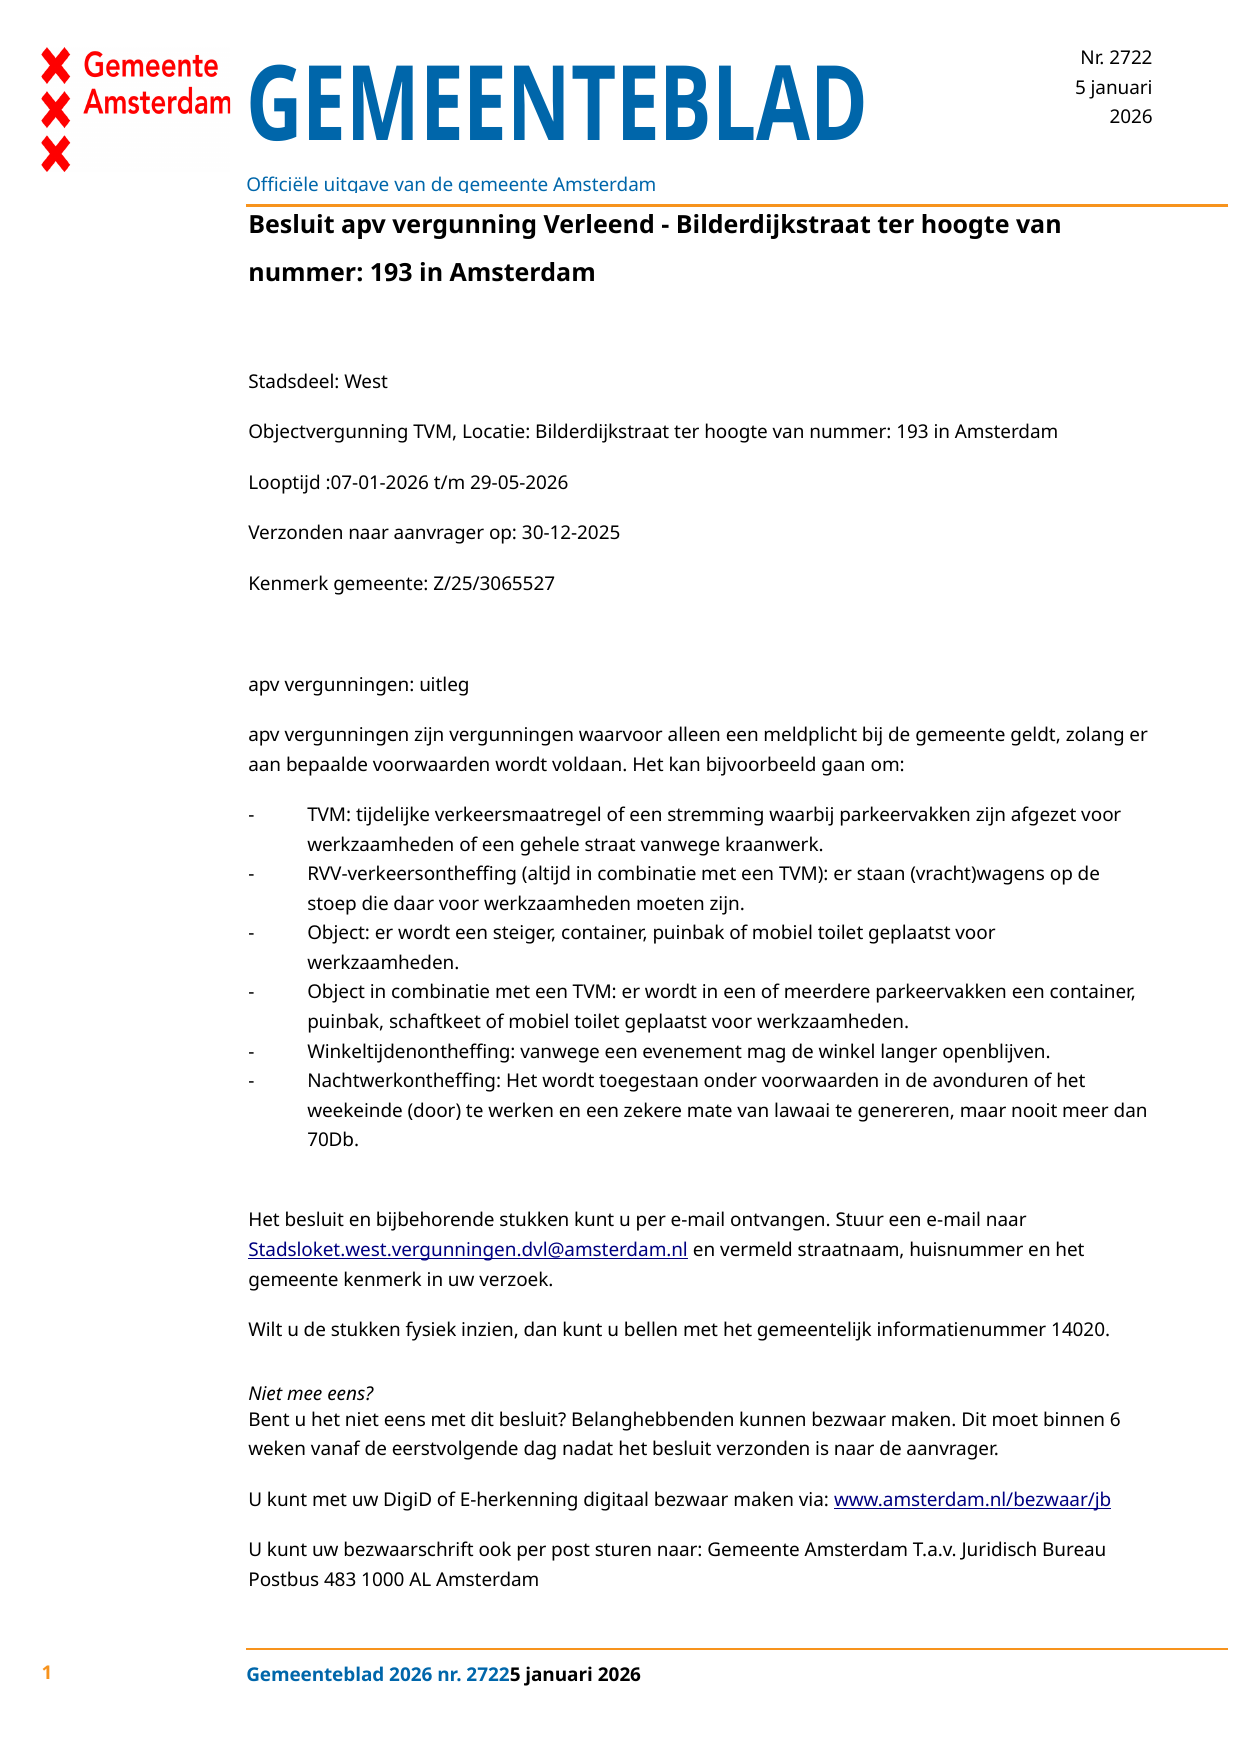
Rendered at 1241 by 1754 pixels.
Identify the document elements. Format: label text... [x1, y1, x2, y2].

text apv vergunningen: uitleg [248, 671, 1152, 697]
text Het besluit en bijbehorende stukken kunt u per e-mail ontvangen. Stuur een e-mail naar Stadsloket.west.vergunningen.dvl@amsterdam.nl en vermeld straatnaam, huisnummer en het gemeente kenmerk in uw verzoek. [248, 1207, 1152, 1292]
list Object in combinatie met een TVM: er wordt in een of meerdere parkeervakken een container, puinbak, schaftkeet of mobiel toilet geplaatst voor werkzaamheden. [248, 979, 1152, 1034]
text U kunt met uw DigiD of E-herkenning digitaal bezwaar maken via: www.amsterdam.nl/bezwaar/jb [248, 1486, 1152, 1512]
picture [41, 47, 231, 172]
text Looptijd :07-01-2026 t/m 29-05-2026 [248, 469, 1152, 495]
text Wilt u de stukken fysiek inzien, dan kunt u bellen met het gemeentelijk informatienummer 14020. [248, 1316, 1152, 1342]
text Besluit apv vergunning Verleend - Bilderdijkstraat ter hoogte van nummer: 193 in Amsterdam [248, 207, 1152, 288]
text Stadsdeel: West [248, 368, 1152, 394]
list RVV-verkeersontheffing (altijd in combinatie met een TVM): er staan (vracht)wagens op de stoep die daar voor werkzaamheden moeten zijn. [248, 860, 1152, 916]
text Niet mee eens? [248, 1380, 1152, 1406]
text Kenmerk gemeente: Z/25/3065527 [248, 570, 1152, 596]
text Verzonden naar aanvrager op: 30-12-2025 [248, 519, 1152, 545]
text Bent u het niet eens met dit besluit? Belanghebbenden kunnen bezwaar maken. Dit moet binnen 6 weken vanaf de eerstvolgende dag nadat het besluit verzonden is naar de aanvrager. [248, 1406, 1152, 1461]
list TVM: tijdelijke verkeersmaatregel of een stremming waarbij parkeervakken zijn afgezet voor werkzaamheden of een gehele straat vanwege kraanwerk. [248, 801, 1152, 857]
text U kunt uw bezwaarschrift ook per post sturen naar: Gemeente Amsterdam T.a.v. Juridisch Bureau Postbus 483 1000 AL Amsterdam [248, 1536, 1152, 1592]
list Winkeltijdenontheffing: vanwege een evenement mag de winkel langer openblijven. [248, 1038, 1152, 1064]
text apv vergunningen zijn vergunningen waarvoor alleen een meldplicht bij de gemeente geldt, zolang er aan bepaalde voorwaarden wordt voldaan. Het kan bijvoorbeeld gaan om: [248, 721, 1152, 777]
list Object: er wordt een steiger, container, puinbak of mobiel toilet geplaatst voor werkzaamheden. [248, 919, 1152, 975]
text Objectvergunning TVM, Locatie: Bilderdijkstraat ter hoogte van nummer: 193 in Amsterdam [248, 419, 1152, 444]
list Nachtwerkontheffing: Het wordt toegestaan onder voorwaarden in de avonduren of het weekeinde (door) te werken en een zekere mate van lawaai te genereren, maar nooit meer dan 70Db. [248, 1067, 1152, 1152]
